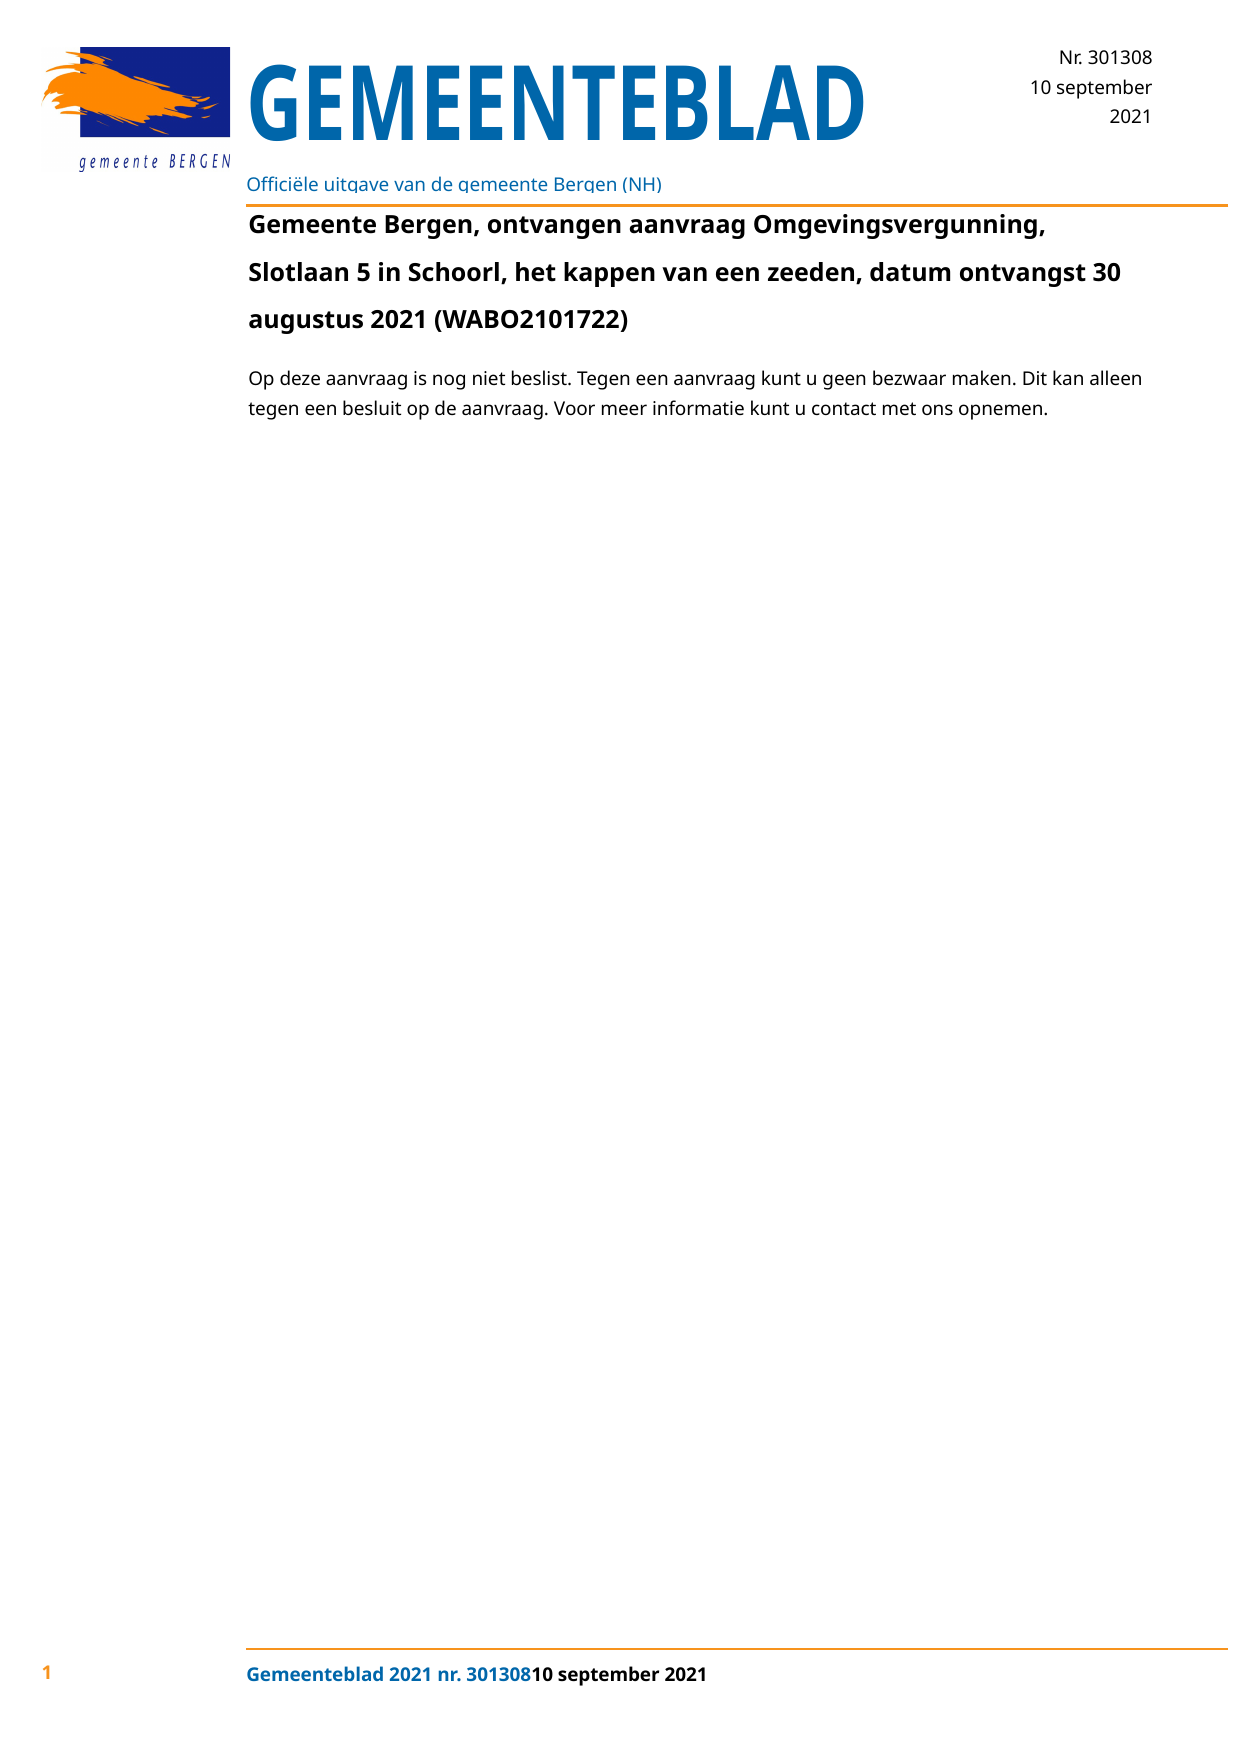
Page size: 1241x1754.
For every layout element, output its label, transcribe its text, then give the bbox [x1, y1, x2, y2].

text Op deze aanvraag is nog niet beslist. Tegen een aanvraag kunt u geen bezwaar maken. Dit kan alleen tegen een besluit op de aanvraag. Voor meer informatie kunt u contact met ons opnemen. [248, 366, 1152, 421]
picture [41, 47, 231, 172]
text Gemeente Bergen, ontvangen aanvraag Omgevingsvergunning, Slotlaan 5 in Schoorl, het kappen van een zeeden, datum ontvangst 30 augustus 2021 (WABO2101722) [248, 207, 1152, 336]
